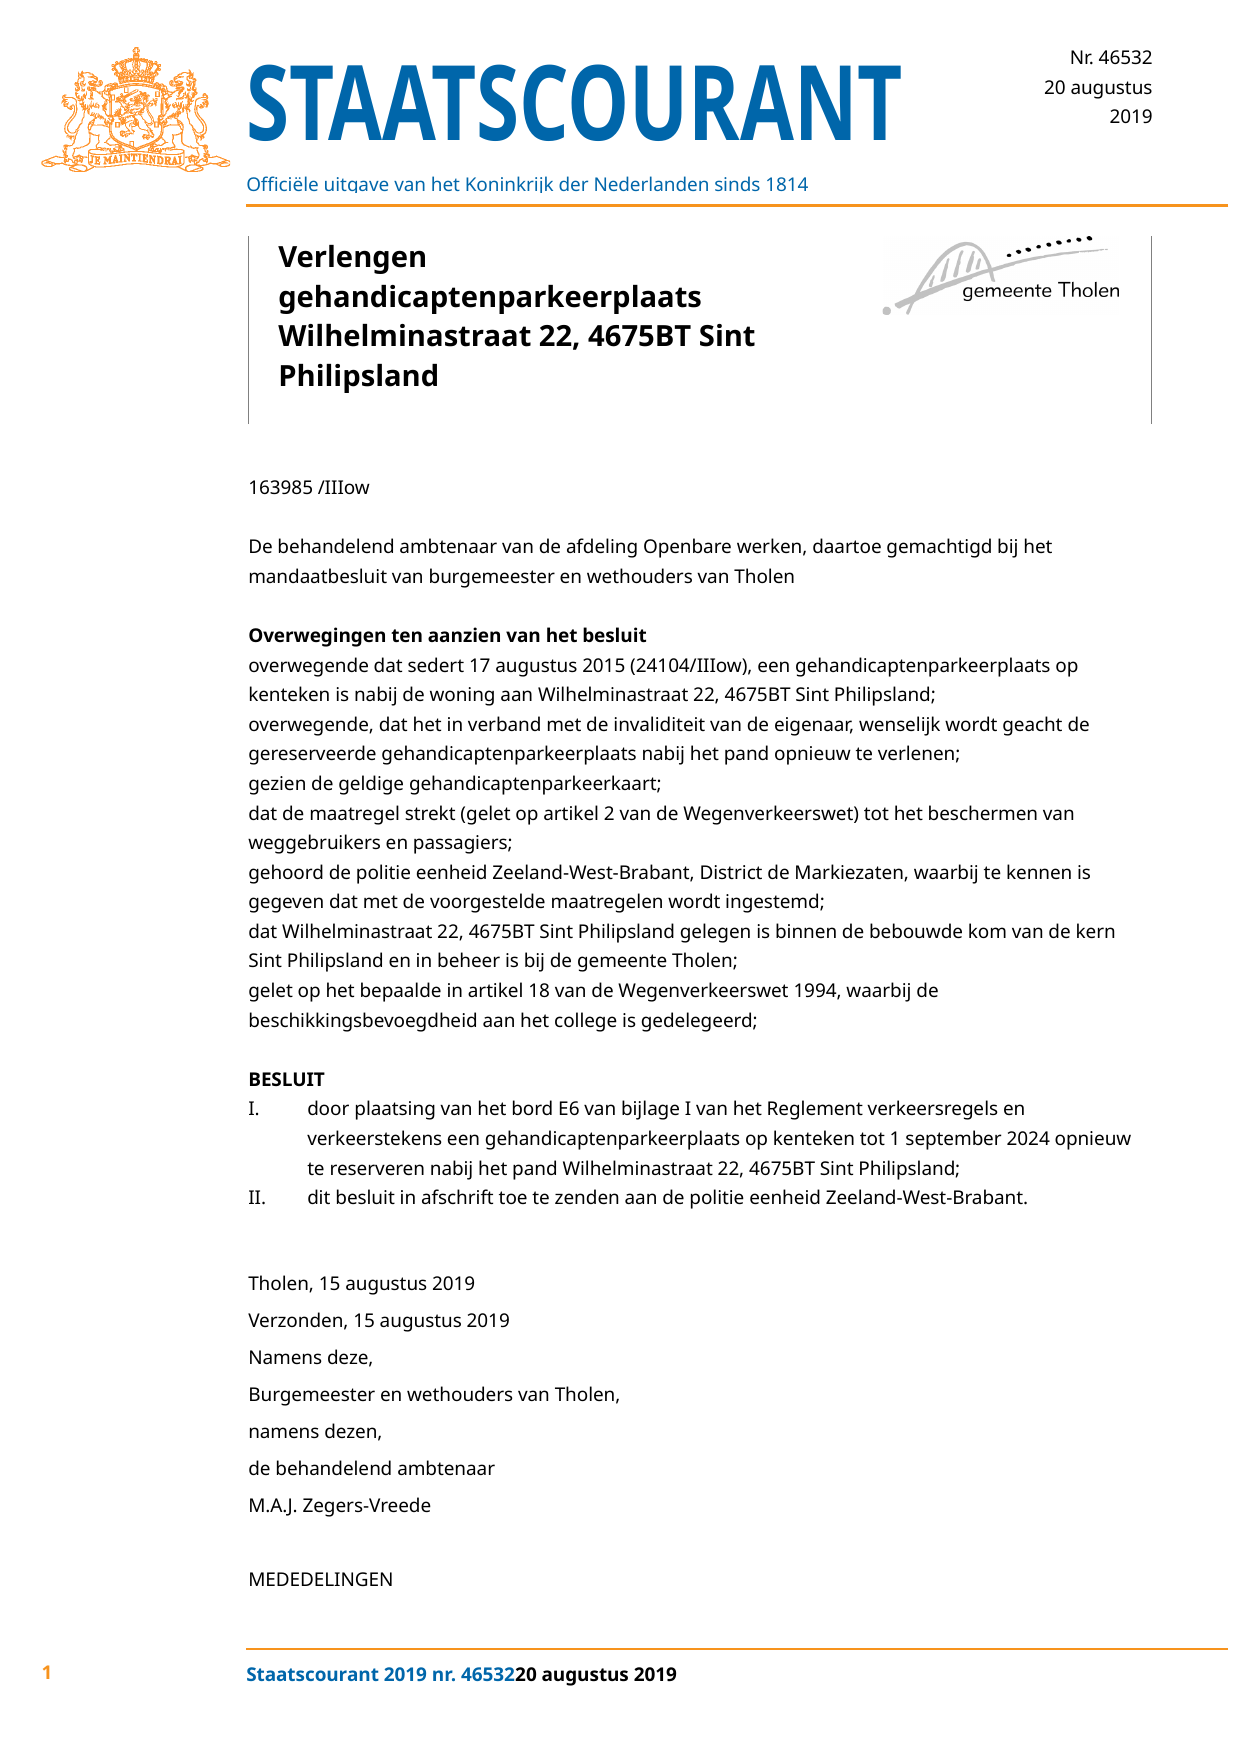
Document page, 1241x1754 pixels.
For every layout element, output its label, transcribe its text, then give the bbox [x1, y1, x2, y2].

text gehoord de politie eenheid Zeeland-West-Brabant, District de Markiezaten, waarbij te kennen is gegeven dat met de voorgestelde maatregelen wordt ingestemd; [248, 859, 1152, 914]
picture [882, 236, 1119, 315]
text BESLUIT [248, 1066, 1152, 1092]
text Tholen, 15 augustus 2019 [248, 1275, 1152, 1295]
text dat Wilhelminastraat 22, 4675BT Sint Philipsland gelegen is binnen de bebouwde kom van de kern Sint Philipsland en in beheer is bij de gemeente Tholen; [248, 918, 1152, 973]
text namens dezen, [248, 1423, 1152, 1443]
text dat de maatregel strekt (gelet op artikel 2 van de Wegenverkeerswet) tot het beschermen van weggebruikers en passagiers; [248, 800, 1152, 855]
text M.A.J. Zegers-Vreede [248, 1497, 1152, 1517]
text Namens deze, [248, 1349, 1152, 1369]
text MEDEDELINGEN [248, 1571, 1152, 1591]
text gelet op het bepaalde in artikel 18 van de Wegenverkeerswet 1994, waarbij de beschikkingsbevoegdheid aan het college is gedelegeerd; [248, 977, 1152, 1033]
text Overwegingen ten aanzien van het besluit [248, 622, 1152, 648]
text overwegende, dat het in verband met de invaliditeit van de eigenaar, wenselijk wordt geacht de gereserveerde gehandicaptenparkeerplaats nabij het pand opnieuw te verlenen; [248, 711, 1152, 766]
text gezien de geldige gehandicaptenparkeerkaart; [248, 770, 1152, 796]
list door plaatsing van het bord E6 van bijlage I van het Reglement verkeersregels en verkeerstekens een gehandicaptenparkeerplaats op kenteken tot 1 september 2024 opnieuw te reserveren nabij het pand Wilhelminastraat 22, 4675BT Sint Philipsland; [248, 1096, 1152, 1181]
text de behandelend ambtenaar [248, 1460, 1152, 1479]
text overwegende dat sedert 17 augustus 2015 (24104/IIIow), een gehandicaptenparkeerplaats op kenteken is nabij de woning aan Wilhelminastraat 22, 4675BT Sint Philipsland; [248, 652, 1152, 707]
text Verzonden, 15 augustus 2019 [248, 1312, 1152, 1332]
table_header [850, 236, 1151, 424]
table_header Verlengen gehandicaptenparkeerplaats Wilhelminastraat 22, 4675BT Sint Philipsland [249, 236, 850, 424]
list dit besluit in afschrift toe te zenden aan de politie eenheid Zeeland-West-Brabant. [248, 1184, 1152, 1210]
text 163985 /IIIow [248, 474, 1152, 500]
picture [41, 47, 231, 172]
text Burgemeester en wethouders van Tholen, [248, 1386, 1152, 1406]
text De behandelend ambtenaar van de afdeling Openbare werken, daartoe gemachtigd bij het mandaatbesluit van burgemeester en wethouders van Tholen [248, 533, 1152, 589]
